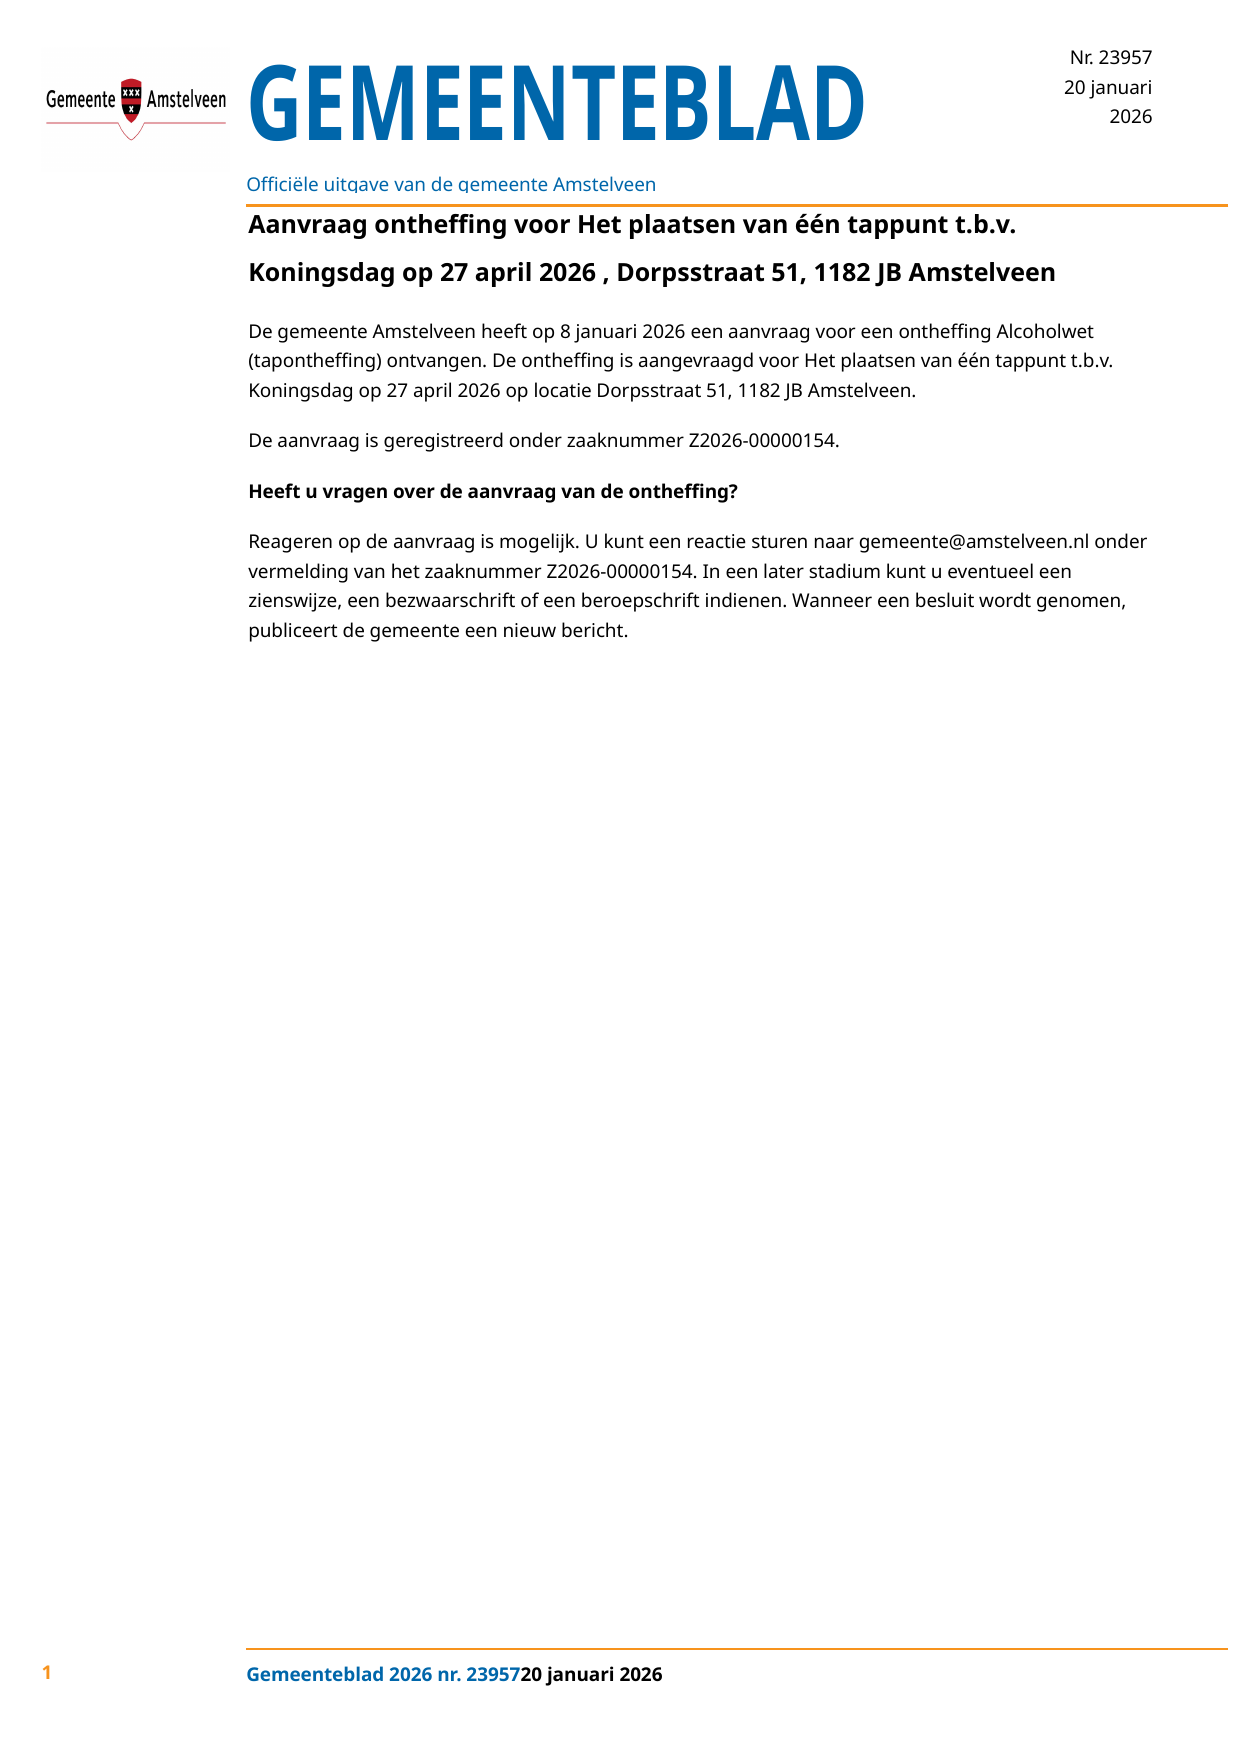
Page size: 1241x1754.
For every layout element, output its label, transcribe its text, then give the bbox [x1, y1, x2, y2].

text Aanvraag ontheffing voor Het plaatsen van één tappunt t.b.v. Koningsdag op 27 april 2026 , Dorpsstraat 51, 1182 JB Amstelveen [248, 207, 1152, 288]
text De aanvraag is geregistreerd onder zaaknummer Z2026-00000154. [248, 427, 1152, 453]
text Reageren op de aanvraag is mogelijk. U kunt een reactie sturen naar gemeente@amstelveen.nl onder vermelding van het zaaknummer Z2026-00000154. In een later stadium kunt u eventueel een zienswijze, een bezwaarschrift of een beroepschrift indienen. Wanneer een besluit wordt genomen, publiceert de gemeente een nieuw bericht. [248, 528, 1152, 643]
text De gemeente Amstelveen heeft op 8 januari 2026 een aanvraag voor een ontheffing Alcoholwet (tapontheffing) ontvangen. De ontheffing is aangevraagd voor Het plaatsen van één tappunt t.b.v. Koningsdag op 27 april 2026 op locatie Dorpsstraat 51, 1182 JB Amstelveen. [248, 318, 1152, 403]
text Heeft u vragen over de aanvraag van de ontheffing? [248, 478, 1152, 504]
picture [41, 47, 231, 172]
